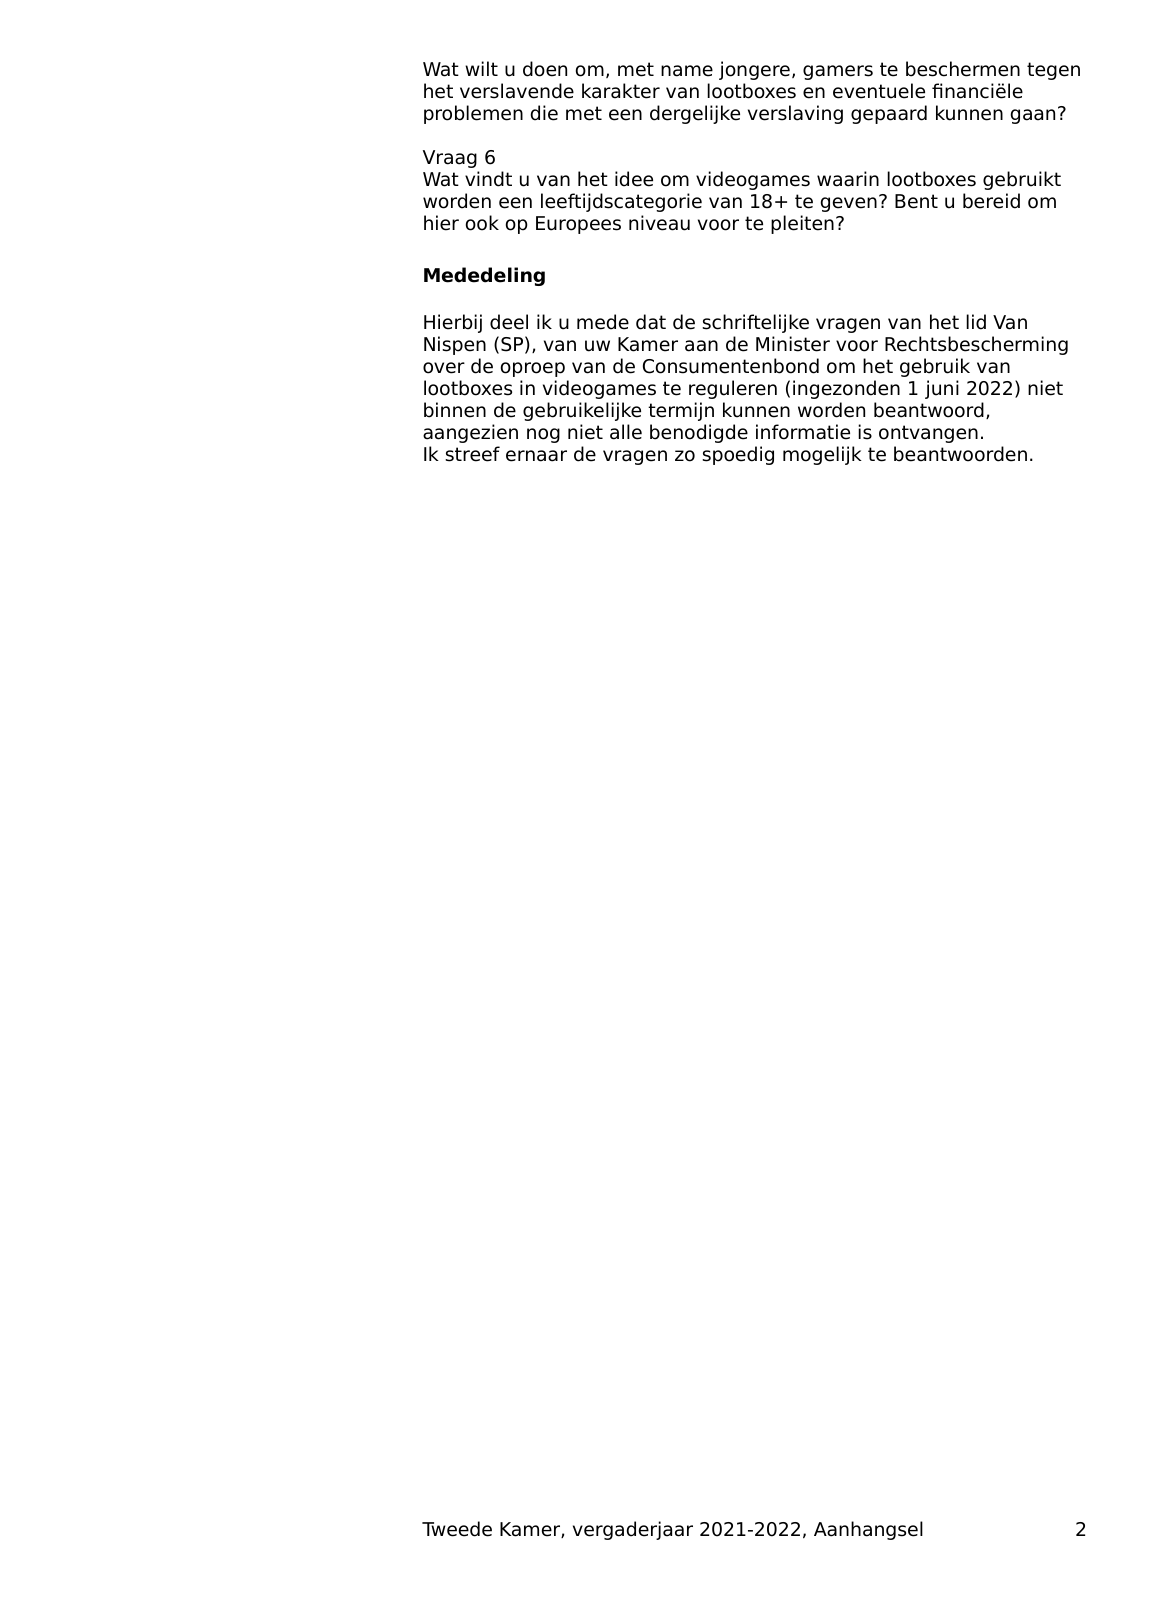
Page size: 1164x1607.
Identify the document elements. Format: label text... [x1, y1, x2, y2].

text Wat vindt u van het idee om videogames waarin lootboxes gebruikt worden een leeftijdscategorie van 18+ te geven? Bent u bereid om hier ook op Europees niveau voor te pleiten? [422, 169, 1087, 235]
text Vraag 6 [422, 147, 1087, 169]
text Ik streef ernaar de vragen zo spoedig mogelijk te beantwoorden. [422, 444, 1087, 466]
text Hierbij deel ik u mede dat de schriftelijke vragen van het lid Van Nispen (SP), van uw Kamer aan de Minister voor Rechtsbescherming over de oproep van de Consumentenbond om het gebruik van lootboxes in videogames te reguleren (ingezonden 1 juni 2022) niet binnen de gebruikelijke termijn kunnen worden beantwoord, aangezien nog niet alle benodigde informatie is ontvangen. [422, 312, 1087, 444]
text Wat wilt u doen om, met name jongere, gamers te beschermen tegen het verslavende karakter van lootboxes en eventuele financiële problemen die met een dergelijke verslaving gepaard kunnen gaan? [422, 59, 1087, 125]
subtitle Mededeling [422, 265, 1087, 287]
